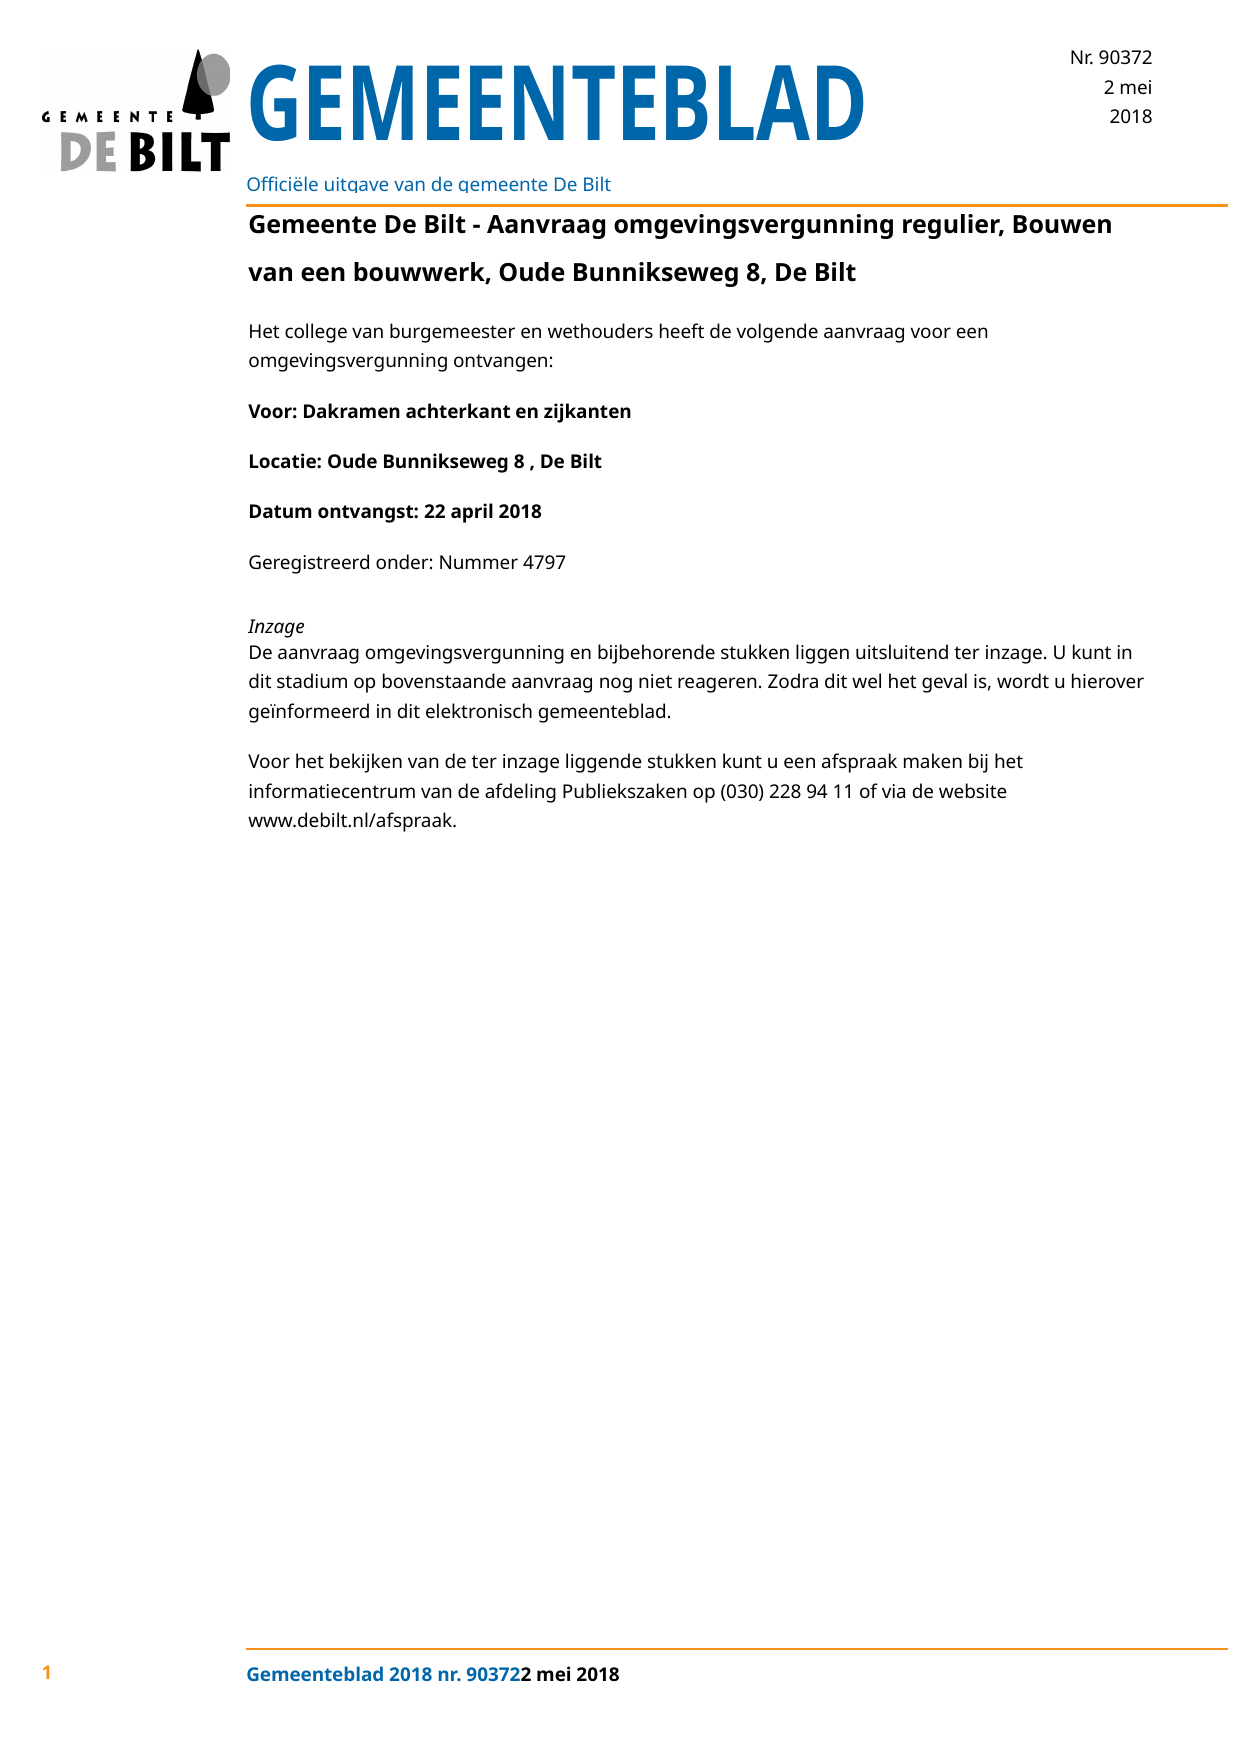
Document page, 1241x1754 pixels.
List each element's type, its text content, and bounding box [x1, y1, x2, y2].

text Het college van burgemeester en wethouders heeft de volgende aanvraag voor een omgevingsvergunning ontvangen: [248, 318, 1152, 373]
text Datum ontvangst: 22 april 2018 [248, 499, 1152, 524]
text De aanvraag omgevingsvergunning en bijbehorende stukken liggen uitsluitend ter inzage. U kunt in dit stadium op bovenstaande aanvraag nog niet reageren. Zodra dit wel het geval is, wordt u hierover geïnformeerd in dit elektronisch gemeenteblad. [248, 639, 1152, 724]
picture [41, 47, 231, 172]
text Gemeente De Bilt - Aanvraag omgevingsvergunning regulier, Bouwen van een bouwwerk, Oude Bunnikseweg 8, De Bilt [248, 207, 1152, 288]
text Geregistreerd onder: Nummer 4797 [248, 549, 1152, 575]
text Voor het bekijken van de ter inzage liggende stukken kunt u een afspraak maken bij het informatiecentrum van de afdeling Publiekszaken op (030) 228 94 11 of via de website www.debilt.nl/afspraak. [248, 748, 1152, 833]
text Voor: Dakramen achterkant en zijkanten [248, 398, 1152, 424]
text Locatie: Oude Bunnikseweg 8 , De Bilt [248, 448, 1152, 474]
text Inzage [248, 613, 1152, 639]
